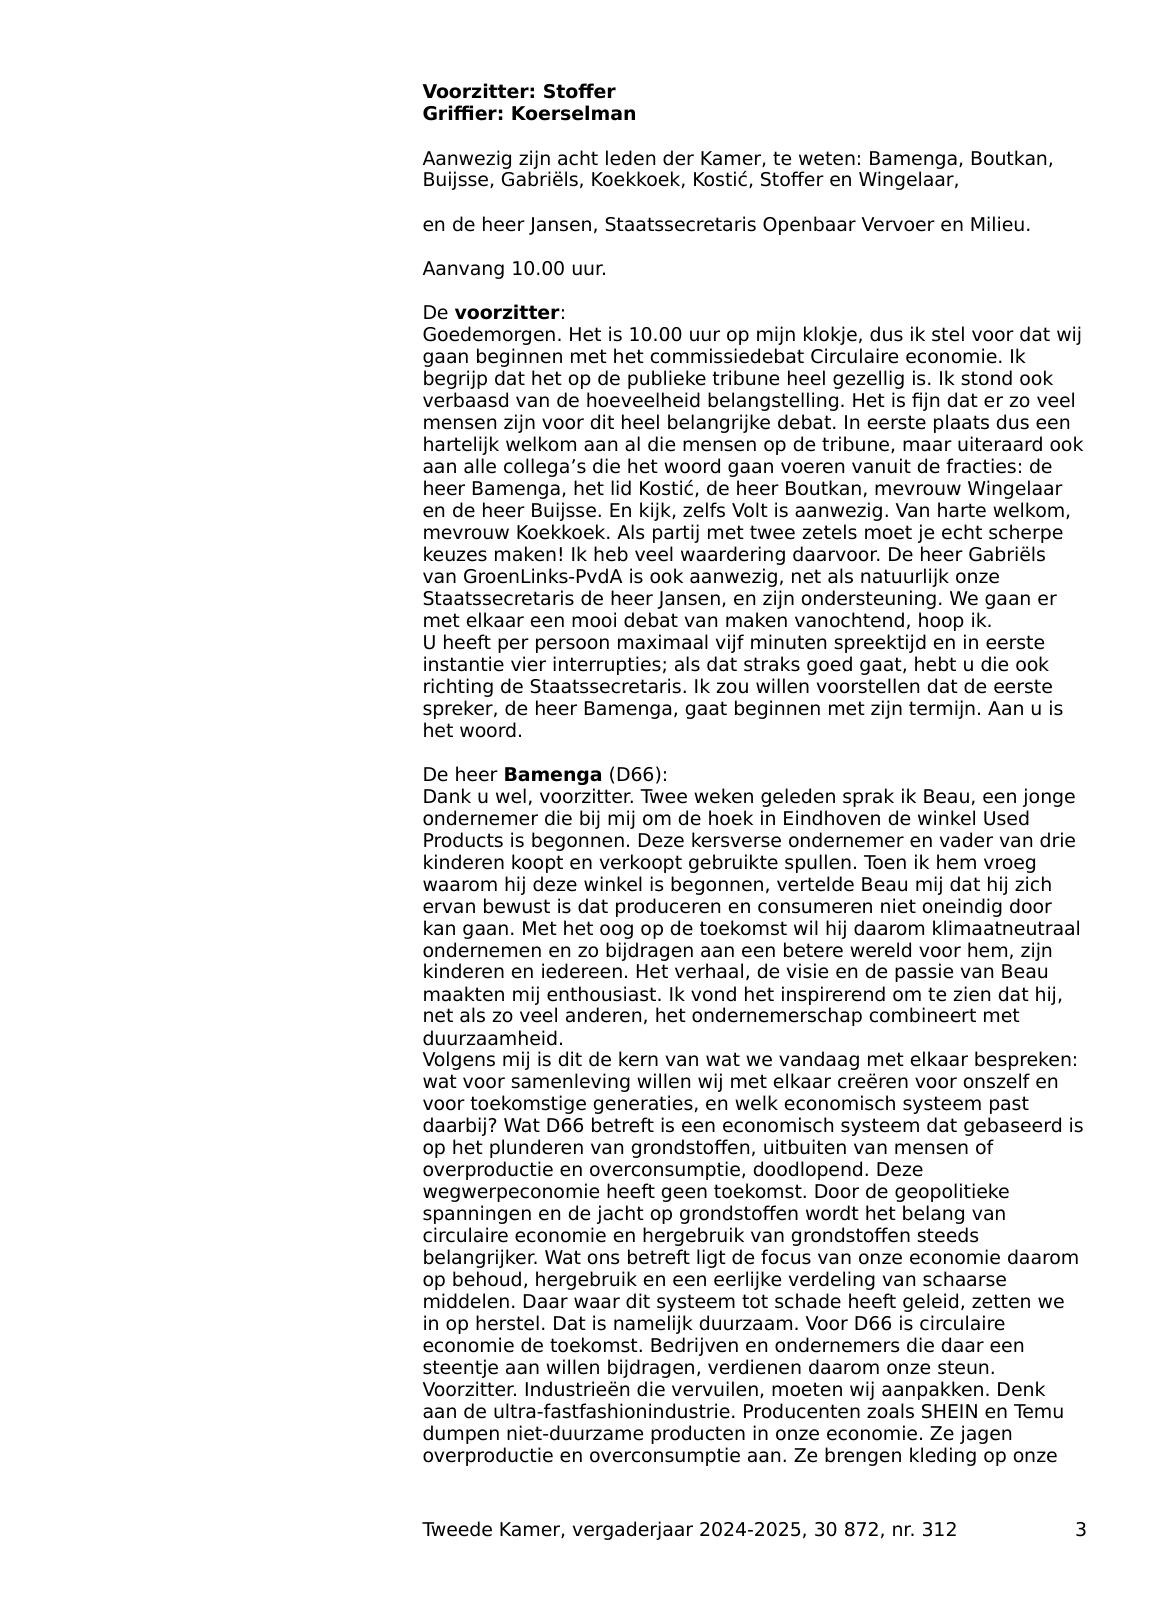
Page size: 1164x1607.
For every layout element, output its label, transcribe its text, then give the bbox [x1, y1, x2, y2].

text Griffier: Koerselman [422, 103, 1087, 125]
text Aanvang 10.00 uur. [422, 258, 1087, 280]
text U heeft per persoon maximaal vijf minuten spreektijd en in eerste instantie vier interrupties; als dat straks goed gaat, hebt u die ook richting de Staatssecretaris. Ik zou willen voorstellen dat de eerste spreker, de heer Bamenga, gaat beginnen met zijn termijn. Aan u is het woord. [422, 632, 1087, 741]
text De heer Bamenga (D66): [422, 764, 1087, 786]
text De voorzitter: [422, 302, 1087, 324]
text Volgens mij is dit de kern van wat we vandaag met elkaar bespreken: wat voor samenleving willen wij met elkaar creëren voor onszelf en voor toekomstige generaties, en welk economisch systeem past daarbij? Wat D66 betreft is een economisch systeem dat gebaseerd is op het plunderen van grondstoffen, uitbuiten van mensen of overproductie en overconsumptie, doodlopend. Deze wegwerpeconomie heeft geen toekomst. Door de geopolitieke spanningen en de jacht op grondstoffen wordt het belang van circulaire economie en hergebruik van grondstoffen steeds belangrijker. Wat ons betreft ligt de focus van onze economie daarom op behoud, hergebruik en een eerlijke verdeling van schaarse middelen. Daar waar dit systeem tot schade heeft geleid, zetten we in op herstel. Dat is namelijk duurzaam. Voor D66 is circulaire economie de toekomst. Bedrijven en ondernemers die daar een steentje aan willen bijdragen, verdienen daarom onze steun. [422, 1049, 1087, 1379]
text Goedemorgen. Het is 10.00 uur op mijn klokje, dus ik stel voor dat wij gaan beginnen met het commissiedebat Circulaire economie. Ik begrijp dat het op de publieke tribune heel gezellig is. Ik stond ook verbaasd van de hoeveelheid belangstelling. Het is fijn dat er zo veel mensen zijn voor dit heel belangrijke debat. In eerste plaats dus een hartelijk welkom aan al die mensen op de tribune, maar uiteraard ook aan alle collega’s die het woord gaan voeren vanuit de fracties: de heer Bamenga, het lid Kostić, de heer Boutkan, mevrouw Wingelaar en de heer Buijsse. En kijk, zelfs Volt is aanwezig. Van harte welkom, mevrouw Koekkoek. Als partij met twee zetels moet je echt scherpe keuzes maken! Ik heb veel waardering daarvoor. De heer Gabriëls van GroenLinks-PvdA is ook aanwezig, net als natuurlijk onze Staatssecretaris de heer Jansen, en zijn ondersteuning. We gaan er met elkaar een mooi debat van maken vanochtend, hoop ik. [422, 324, 1087, 632]
text en de heer Jansen, Staatssecretaris Openbaar Vervoer en Milieu. [422, 213, 1087, 236]
text Voorzitter: Stoffer [422, 81, 1087, 103]
text Dank u wel, voorzitter. Twee weken geleden sprak ik Beau, een jonge ondernemer die bij mij om de hoek in Eindhoven de winkel Used Products is begonnen. Deze kersverse ondernemer en vader van drie kinderen koopt en verkoopt gebruikte spullen. Toen ik hem vroeg waarom hij deze winkel is begonnen, vertelde Beau mij dat hij zich ervan bewust is dat produceren en consumeren niet oneindig door kan gaan. Met het oog op de toekomst wil hij daarom klimaatneutraal ondernemen en zo bijdragen aan een betere wereld voor hem, zijn kinderen en iedereen. Het verhaal, de visie en de passie van Beau maakten mij enthousiast. Ik vond het inspirerend om te zien dat hij, net als zo veel anderen, het ondernemerschap combineert met duurzaamheid. [422, 786, 1087, 1049]
text Aanwezig zijn acht leden der Kamer, te weten: Bamenga, Boutkan, Buijsse, Gabriëls, Koekkoek, Kostić, Stoffer en Wingelaar, [422, 147, 1087, 191]
text Voorzitter. Industrieën die vervuilen, moeten wij aanpakken. Denk aan de ultra-fastfashionindustrie. Producenten zoals SHEIN en Temu dumpen niet-duurzame producten in onze economie. Ze jagen overproductie en overconsumptie aan. Ze brengen kleding op onze [422, 1379, 1087, 1467]
